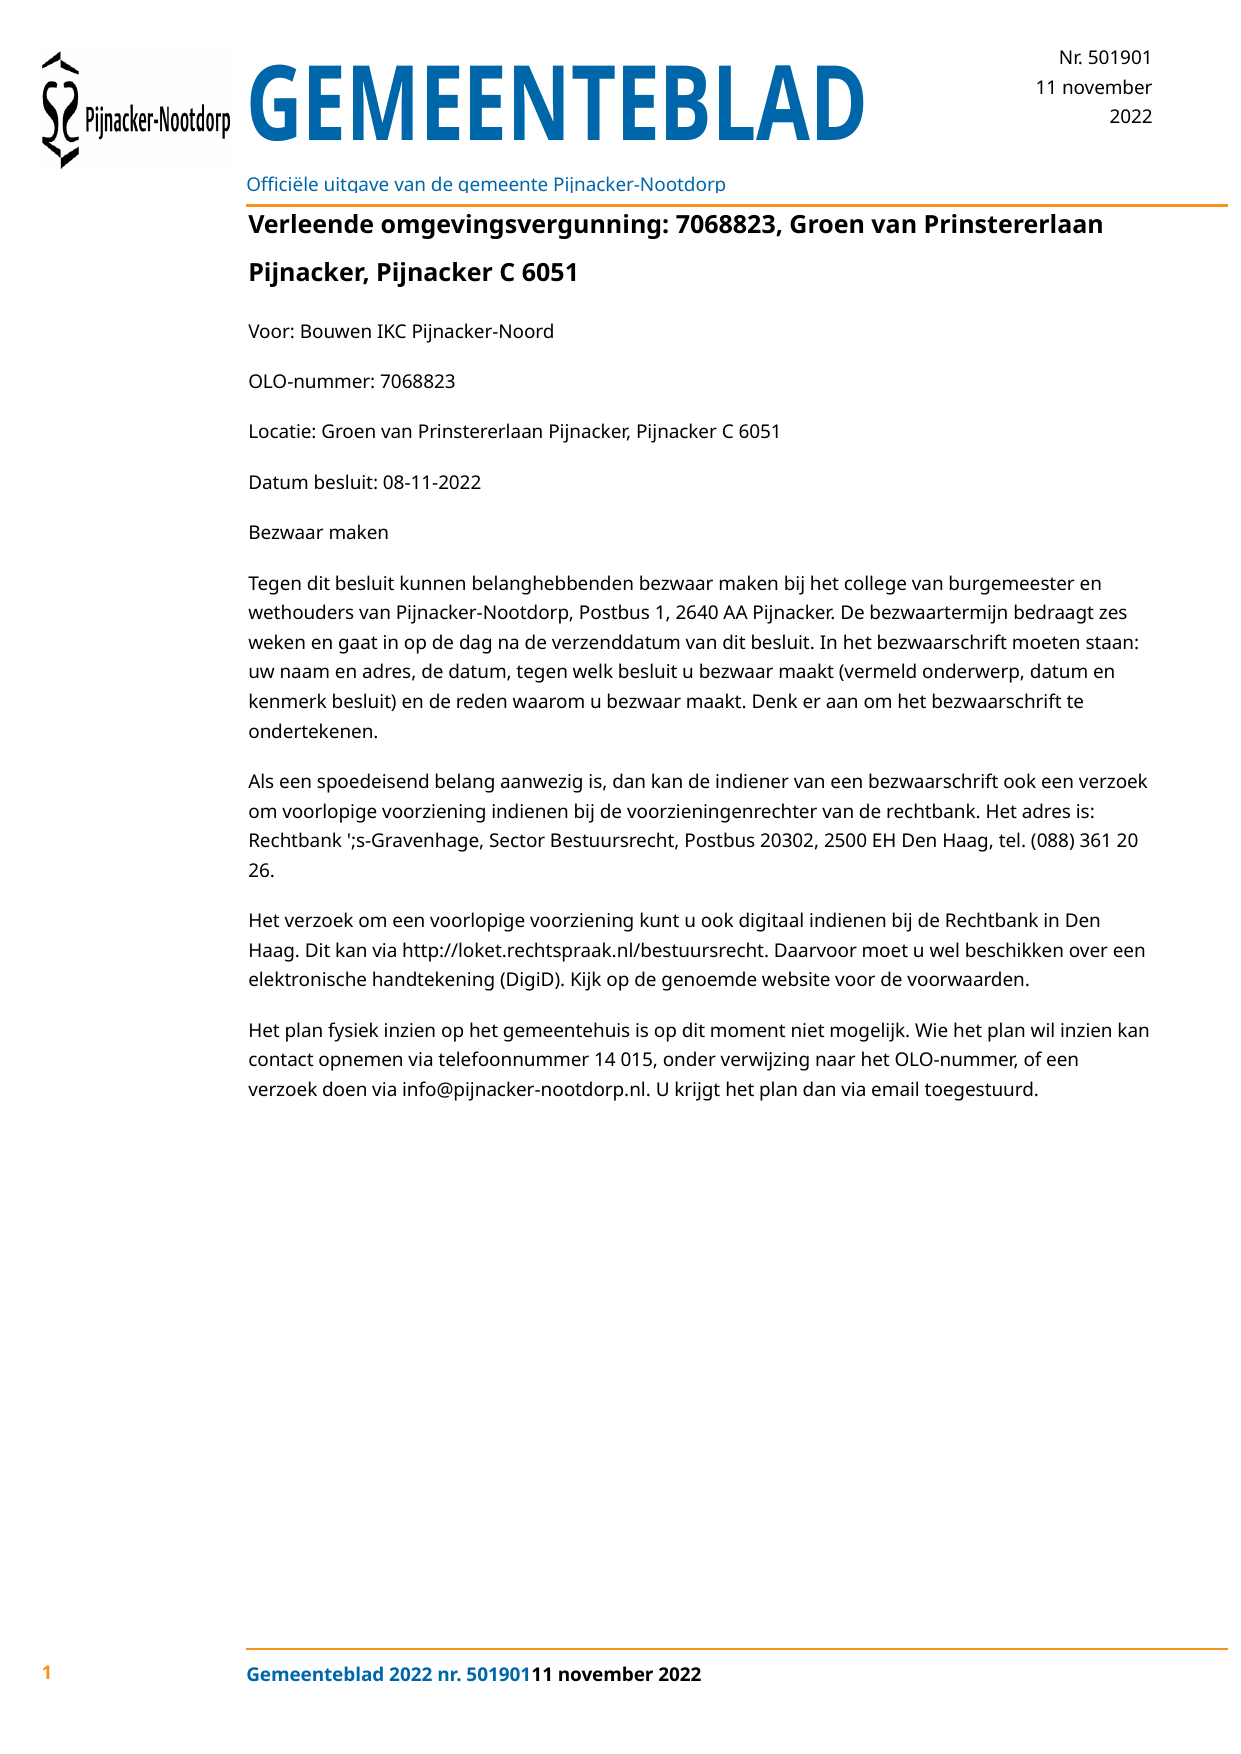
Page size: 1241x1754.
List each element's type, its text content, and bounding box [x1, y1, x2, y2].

text Verleende omgevingsvergunning: 7068823, Groen van Prinstererlaan Pijnacker, Pijnacker C 6051 [248, 207, 1152, 288]
text Tegen dit besluit kunnen belanghebbenden bezwaar maken bij het college van burgemeester en wethouders van Pijnacker-Nootdorp, Postbus 1, 2640 AA Pijnacker. De bezwaartermijn bedraagt zes weken en gaat in op de dag na de verzenddatum van dit besluit. In het bezwaarschrift moeten staan: uw naam en adres, de datum, tegen welk besluit u bezwaar maakt (vermeld onderwerp, datum en kenmerk besluit) en de reden waarom u bezwaar maakt. Denk er aan om het bezwaarschrift te ondertekenen. [248, 570, 1152, 744]
text Voor: Bouwen IKC Pijnacker-Noord [248, 318, 1152, 344]
text Bezwaar maken [248, 519, 1152, 545]
picture [41, 47, 231, 172]
text OLO-nummer: 7068823 [248, 368, 1152, 394]
text Datum besluit: 08-11-2022 [248, 469, 1152, 495]
text Het verzoek om een voorlopige voorziening kunt u ook digitaal indienen bij de Rechtbank in Den Haag. Dit kan via http://loket.rechtspraak.nl/bestuursrecht. Daarvoor moet u wel beschikken over een elektronische handtekening (DigiD). Kijk op de genoemde website voor de voorwaarden. [248, 907, 1152, 992]
text Locatie: Groen van Prinstererlaan Pijnacker, Pijnacker C 6051 [248, 419, 1152, 444]
text Als een spoedeisend belang aanwezig is, dan kan de indiener van een bezwaarschrift ook een verzoek om voorlopige voorziening indienen bij de voorzieningenrechter van de rechtbank. Het adres is: Rechtbank ';s-Gravenhage, Sector Bestuursrecht, Postbus 20302, 2500 EH Den Haag, tel. (088) 361 20 26. [248, 768, 1152, 883]
text Het plan fysiek inzien op het gemeentehuis is op dit moment niet mogelijk. Wie het plan wil inzien kan contact opnemen via telefoonnummer 14 015, onder verwijzing naar het OLO-nummer, of een verzoek doen via info@pijnacker-nootdorp.nl. U krijgt het plan dan via email toegestuurd. [248, 1017, 1152, 1102]
